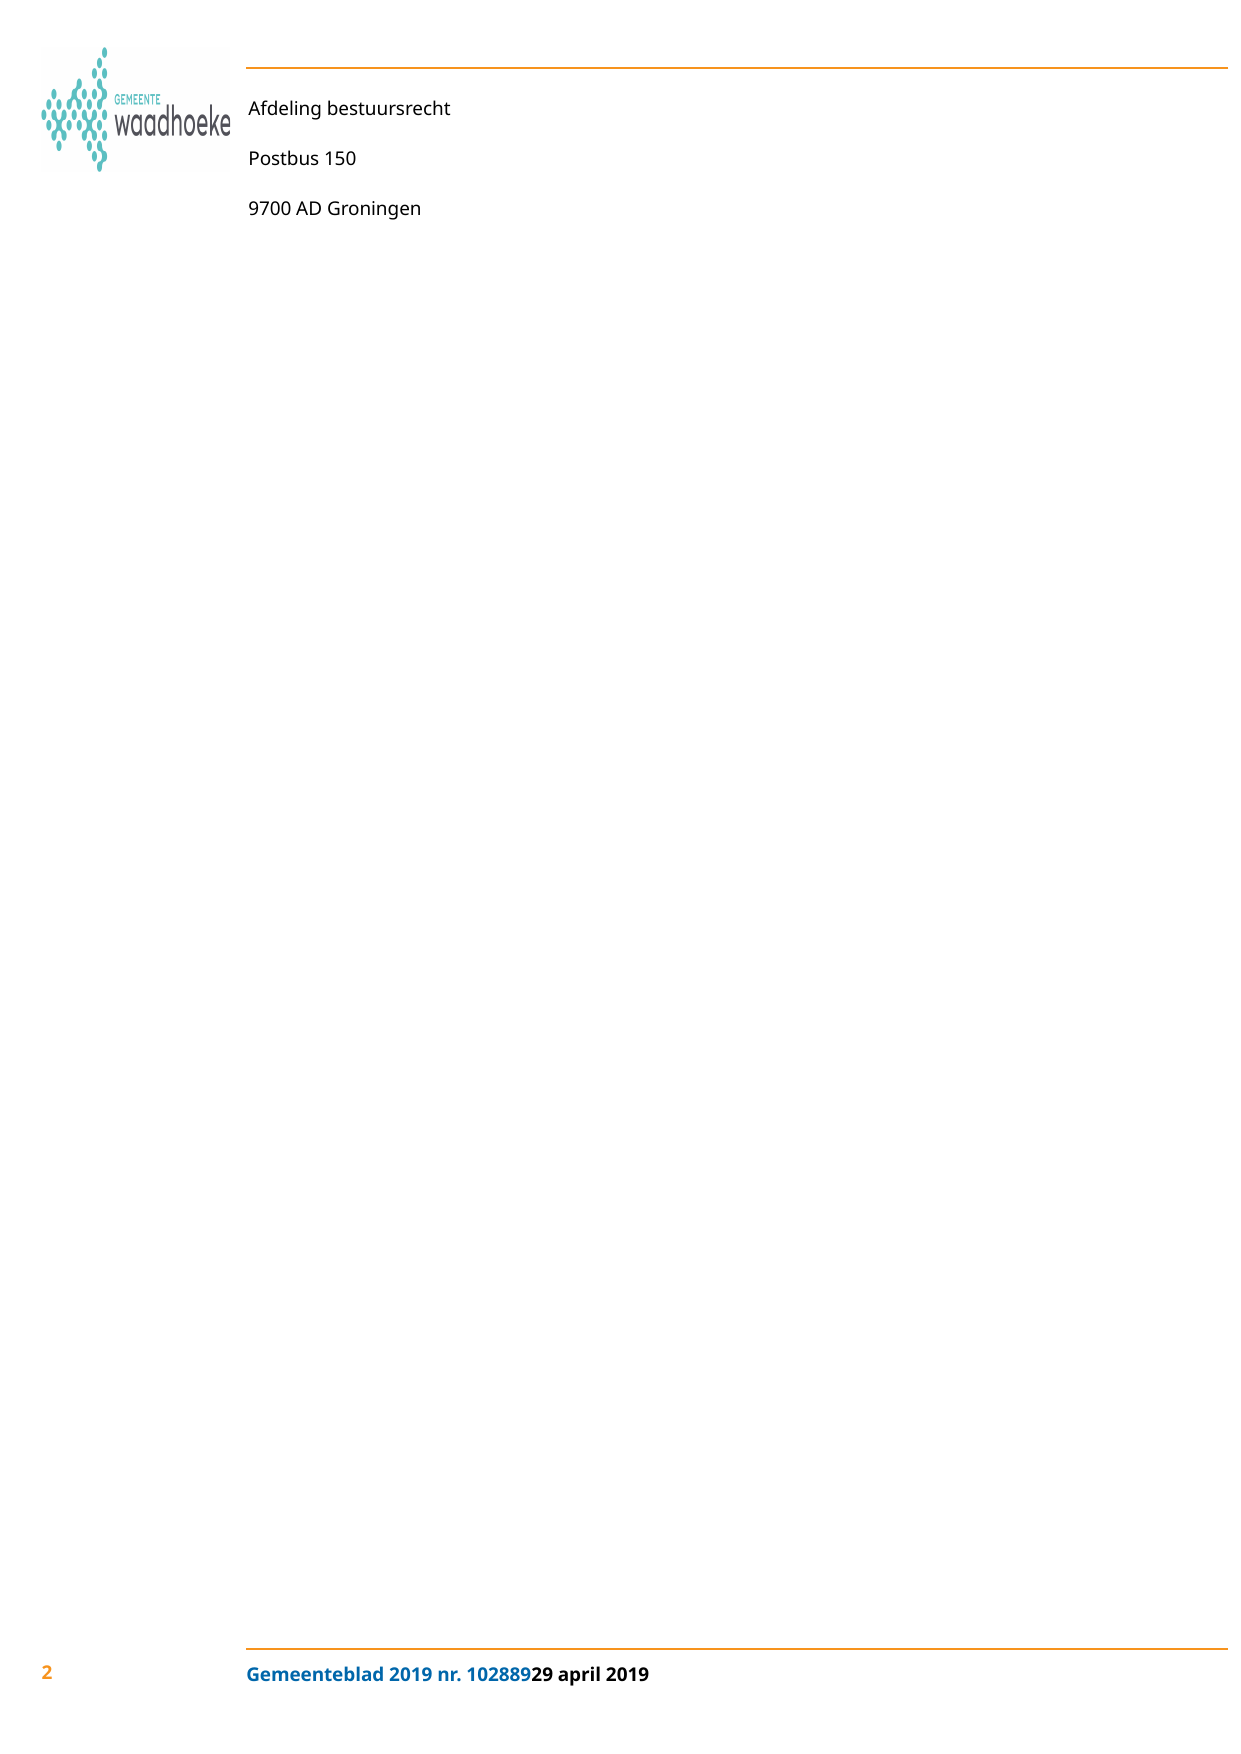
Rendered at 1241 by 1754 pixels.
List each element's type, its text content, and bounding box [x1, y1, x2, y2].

text Afdeling bestuursrecht [248, 95, 1152, 121]
text Postbus 150 [248, 145, 1152, 171]
picture [41, 47, 231, 172]
text 9700 AD Groningen [248, 196, 1152, 221]
